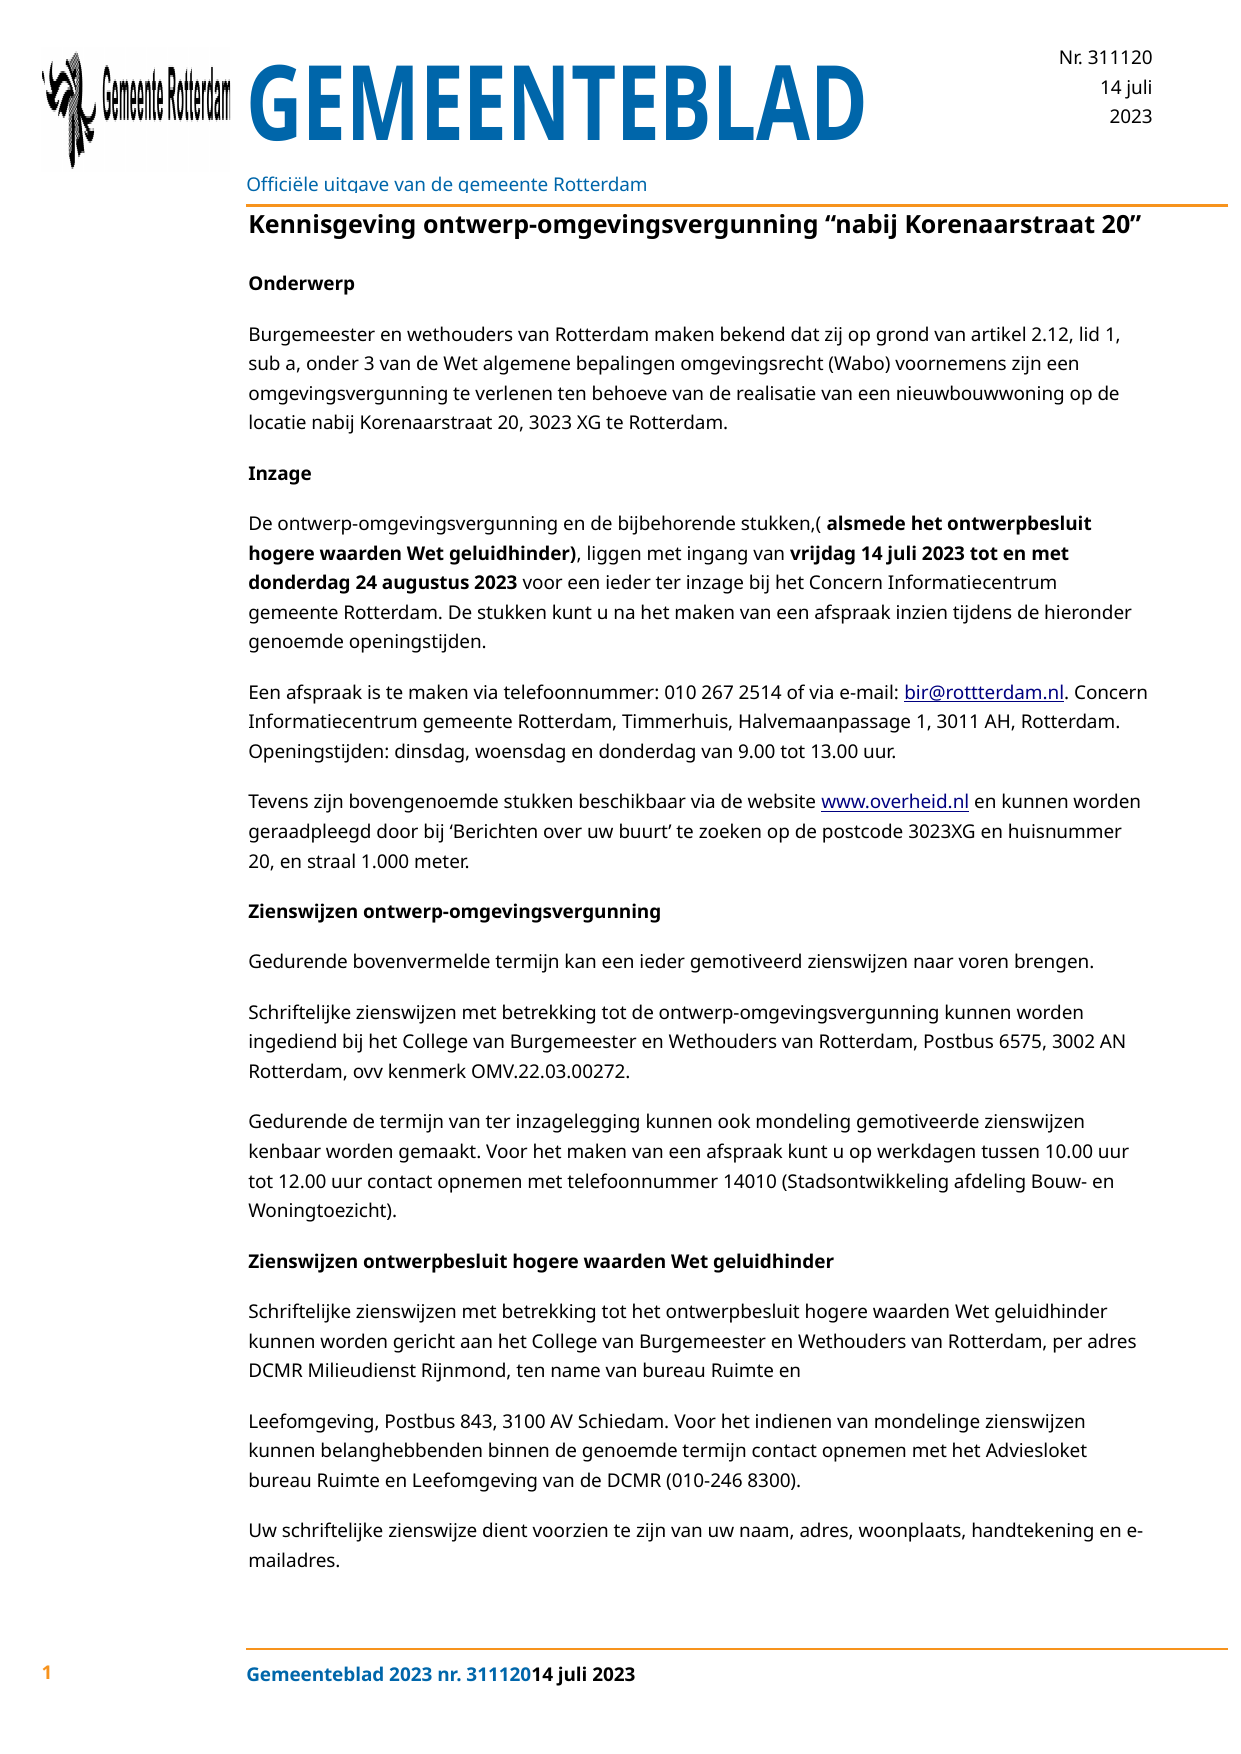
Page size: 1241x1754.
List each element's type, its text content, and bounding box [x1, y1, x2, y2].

text Uw schriftelijke zienswijze dient voorzien te zijn van uw naam, adres, woonplaats, handtekening en e-mailadres. [248, 1517, 1152, 1573]
text Burgemeester en wethouders van Rotterdam maken bekend dat zij op grond van artikel 2.12, lid 1, sub a, onder 3 van de Wet algemene bepalingen omgevingsrecht (Wabo) voornemens zijn een omgevingsvergunning te verlenen ten behoeve van de realisatie van een nieuwbouwwoning op de locatie nabij Korenaarstraat 20, 3023 XG te Rotterdam. [248, 321, 1152, 435]
text Leefomgeving, Postbus 843, 3100 AV Schiedam. Voor het indienen van mondelinge zienswijzen kunnen belanghebbenden binnen de genoemde termijn contact opnemen met het Adviesloket bureau Ruimte en Leefomgeving van de DCMR (010-246 8300). [248, 1408, 1152, 1493]
text Kennisgeving ontwerp-omgevingsvergunning “nabij Korenaarstraat 20” [248, 207, 1152, 241]
picture [41, 47, 231, 172]
text Een afspraak is te maken via telefoonnummer: 010 267 2514 of via e-mail: bir@rottterdam.nl. Concern Informatiecentrum gemeente Rotterdam, Timmerhuis, Halvemaanpassage 1, 3011 AH, Rotterdam. Openingstijden: dinsdag, woensdag en donderdag van 9.00 tot 13.00 uur. [248, 679, 1152, 764]
text Gedurende bovenvermelde termijn kan een ieder gemotiveerd zienswijzen naar voren brengen. [248, 949, 1152, 974]
text Inzage [248, 460, 1152, 486]
text De ontwerp-omgevingsvergunning en de bijbehorende stukken,( alsmede het ontwerpbesluit hogere waarden Wet geluidhinder), liggen met ingang van vrijdag 14 juli 2023 tot en met donderdag 24 augustus 2023 voor een ieder ter inzage bij het Concern Informatiecentrum gemeente Rotterdam. De stukken kunt u na het maken van een afspraak inzien tijdens de hieronder genoemde openingstijden. [248, 510, 1152, 654]
text Zienswijzen ontwerpbesluit hogere waarden Wet geluidhinder [248, 1248, 1152, 1273]
text Onderwerp [248, 270, 1152, 296]
text Tevens zijn bovengenoemde stukken beschikbaar via de website www.overheid.nl en kunnen worden geraadpleegd door bij ‘Berichten over uw buurt’ te zoeken op de postcode 3023XG en huisnummer 20, en straal 1.000 meter. [248, 789, 1152, 873]
text Zienswijzen ontwerp-omgevingsvergunning [248, 898, 1152, 924]
text Schriftelijke zienswijzen met betrekking tot de ontwerp-omgevingsvergunning kunnen worden ingediend bij het College van Burgemeester en Wethouders van Rotterdam, Postbus 6575, 3002 AN Rotterdam, ovv kenmerk OMV.22.03.00272. [248, 999, 1152, 1084]
text Schriftelijke zienswijzen met betrekking tot het ontwerpbesluit hogere waarden Wet geluidhinder kunnen worden gericht aan het College van Burgemeester en Wethouders van Rotterdam, per adres DCMR Milieudienst Rijnmond, ten name van bureau Ruimte en [248, 1298, 1152, 1383]
text Gedurende de termijn van ter inzagelegging kunnen ook mondeling gemotiveerde zienswijzen kenbaar worden gemaakt. Voor het maken van een afspraak kunt u op werkdagen tussen 10.00 uur tot 12.00 uur contact opnemen met telefoonnummer 14010 (Stadsontwikkeling afdeling Bouw- en Woningtoezicht). [248, 1109, 1152, 1223]
